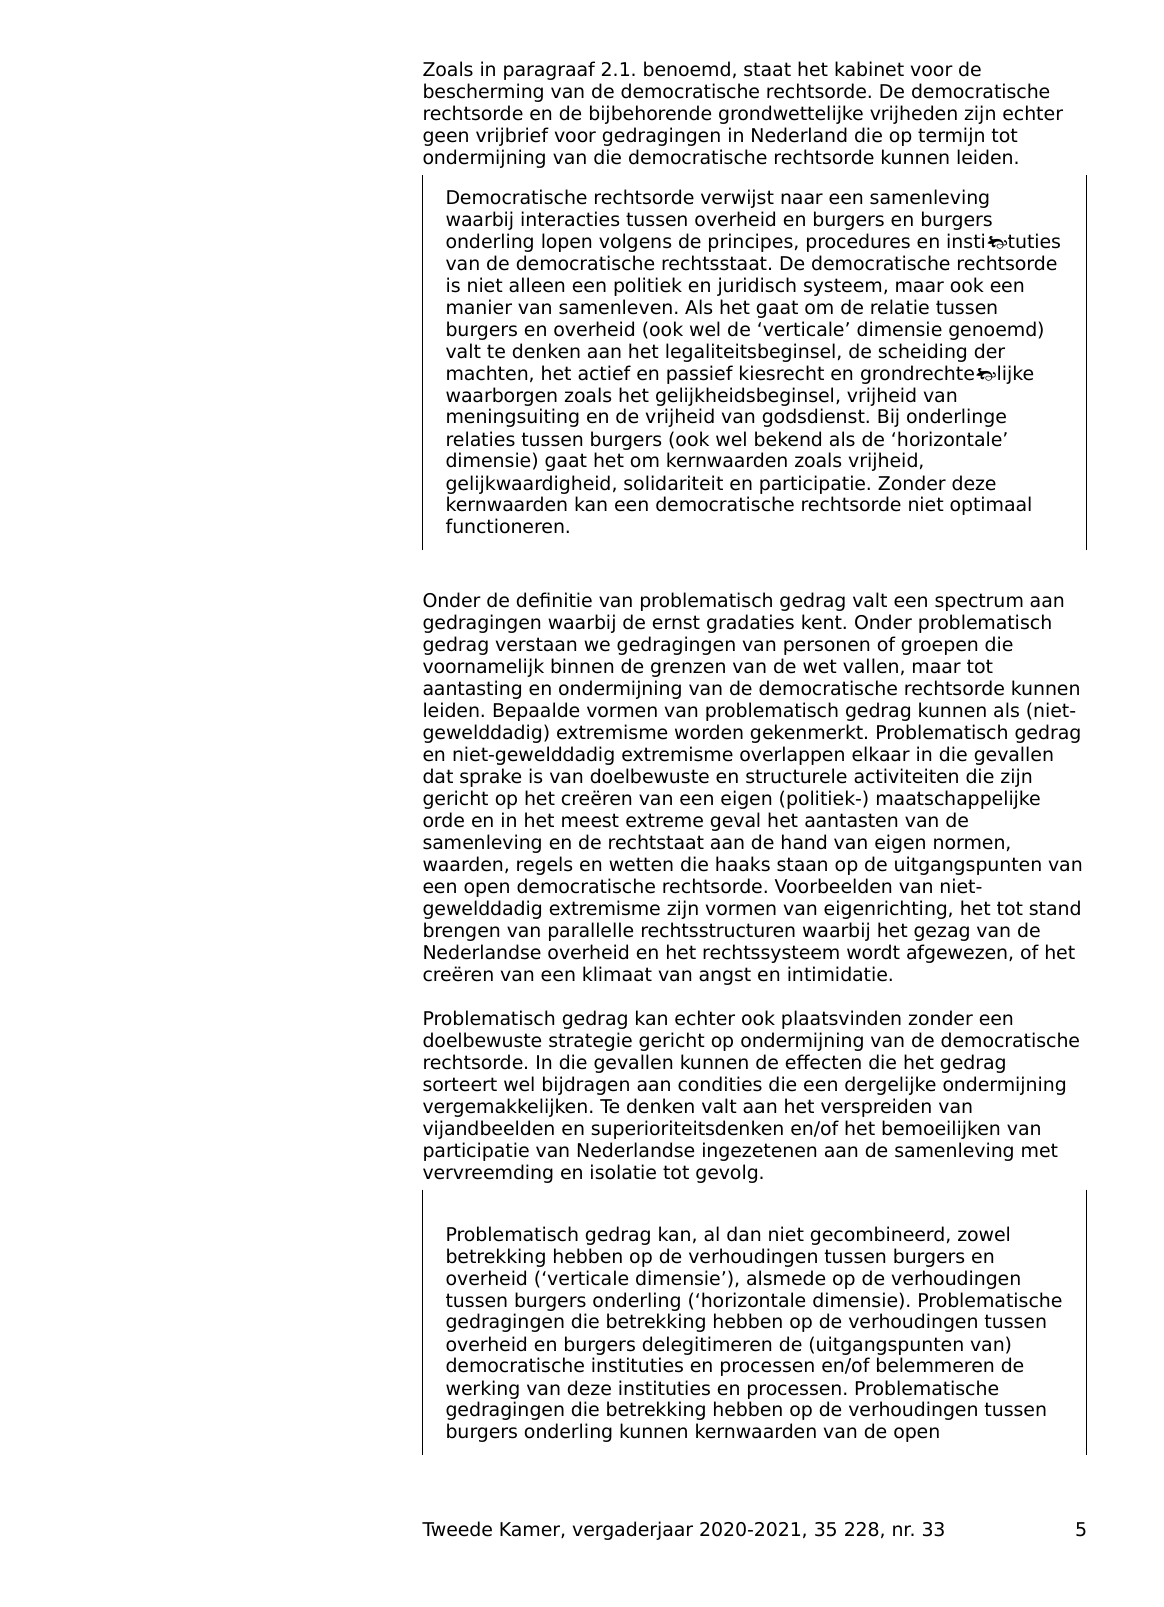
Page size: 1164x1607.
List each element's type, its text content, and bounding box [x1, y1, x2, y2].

text Problematisch gedrag kan echter ook plaatsvinden zonder een doelbewuste strategie gericht op ondermijning van de democratische rechtsorde. In die gevallen kunnen de effecten die het gedrag sorteert wel bijdragen aan condities die een dergelijke ondermijning vergemakkelijken. Te denken valt aan het verspreiden van vijandbeelden en superioriteitsdenken en/of het bemoeilijken van participatie van Nederlandse ingezetenen aan de samenleving met vervreemding en isolatie tot gevolg. [422, 1008, 1087, 1184]
table_header Problematisch gedrag kan, al dan niet gecombineerd, zowel betrekking hebben op de verhoudingen tussen burgers en overheid (‘verticale dimensie’), alsmede op de verhoudingen tussen burgers onderling (‘horizontale dimensie). Problematische gedragingen die betrekking hebben op de verhoudingen tussen overheid en burgers delegitimeren de (uitgangspunten van) democratische instituties en processen en/of belemmeren de werking van deze instituties en processen. Problematische gedragingen die betrekking hebben op de verhoudingen tussen burgers onderling kunnen kernwaarden van de open [423, 1190, 1086, 1455]
table_header Democratische rechtsorde verwijst naar een samenleving waarbij interacties tussen overheid en burgers en burgers onderling lopen volgens de principes, procedures en instituties van de democratische rechtsstaat. De democratische rechtsorde is niet alleen een politiek en juridisch systeem, maar ook een manier van samenleven. Als het gaat om de relatie tussen burgers en overheid (ook wel de ‘verticale’ dimensie genoemd) valt te denken aan het legaliteitsbeginsel, de scheiding der machten, het actief en passief kiesrecht en grondrechtelijke waarborgen zoals het gelijkheidsbeginsel, vrijheid van meningsuiting en de vrijheid van godsdienst. Bij onderlinge relaties tussen burgers (ook wel bekend als de ‘horizontale’ dimensie) gaat het om kernwaarden zoals vrijheid, gelijkwaardigheid, solidariteit en participatie. Zonder deze kernwaarden kan een democratische rechtsorde niet optimaal functioneren. [423, 175, 1086, 550]
text Zoals in paragraaf 2.1. benoemd, staat het kabinet voor de bescherming van de democratische rechtsorde. De democratische rechtsorde en de bijbehorende grondwettelijke vrijheden zijn echter geen vrijbrief voor gedragingen in Nederland die op termijn tot ondermijning van die democratische rechtsorde kunnen leiden. [422, 59, 1087, 169]
text Onder de definitie van problematisch gedrag valt een spectrum aan gedragingen waarbij de ernst gradaties kent. Onder problematisch gedrag verstaan we gedragingen van personen of groepen die voornamelijk binnen de grenzen van de wet vallen, maar tot aantasting en ondermijning van de democratische rechtsorde kunnen leiden. Bepaalde vormen van problematisch gedrag kunnen als (niet-gewelddadig) extremisme worden gekenmerkt. Problematisch gedrag en niet-gewelddadig extremisme overlappen elkaar in die gevallen dat sprake is van doelbewuste en structurele activiteiten die zijn gericht op het creëren van een eigen (politiek-) maatschappelijke orde en in het meest extreme geval het aantasten van de samenleving en de rechtstaat aan de hand van eigen normen, waarden, regels en wetten die haaks staan op de uitgangspunten van een open democratische rechtsorde. Voorbeelden van niet-gewelddadig extremisme zijn vormen van eigenrichting, het tot stand brengen van parallelle rechtsstructuren waarbij het gezag van de Nederlandse overheid en het rechtssysteem wordt afgewezen, of het creëren van een klimaat van angst en intimidatie. [422, 590, 1087, 986]
